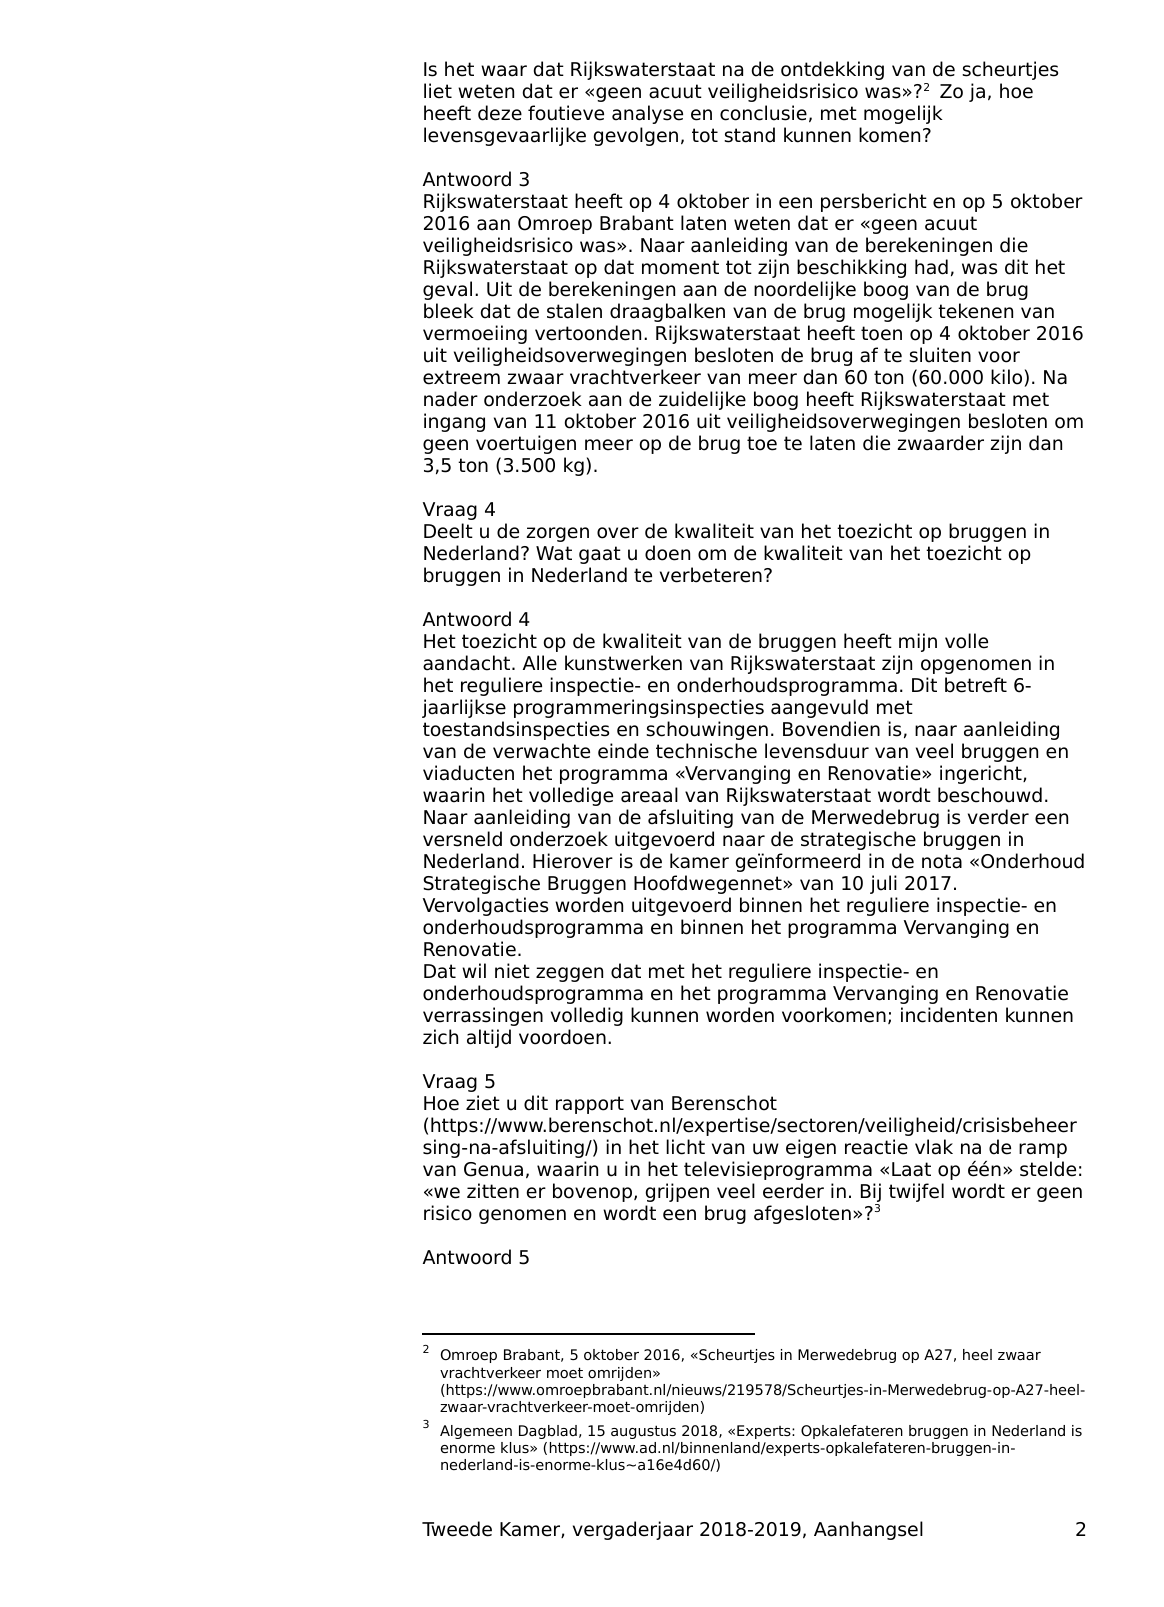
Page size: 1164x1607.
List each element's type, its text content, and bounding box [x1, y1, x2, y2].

text Is het waar dat Rijkswaterstaat na de ontdekking van de scheurtjes liet weten dat er «geen acuut veiligheidsrisico was»? Zo ja, hoe heeft deze foutieve analyse en conclusie, met mogelijk levensgevaarlijke gevolgen, tot stand kunnen komen? [422, 59, 1087, 147]
text Antwoord 3 [422, 169, 1087, 191]
text Antwoord 5 [422, 1247, 1087, 1269]
text Deelt u de zorgen over de kwaliteit van het toezicht op bruggen in Nederland? Wat gaat u doen om de kwaliteit van het toezicht op bruggen in Nederland te verbeteren? [422, 521, 1087, 587]
text Dat wil niet zeggen dat met het reguliere inspectie- en onderhoudsprogramma en het programma Vervanging en Renovatie verrassingen volledig kunnen worden voorkomen; incidenten kunnen zich altijd voordoen. [422, 961, 1087, 1049]
text Rijkswaterstaat heeft op 4 oktober in een persbericht en op 5 oktober 2016 aan Omroep Brabant laten weten dat er «geen acuut veiligheidsrisico was». Naar aanleiding van de berekeningen die Rijkswaterstaat op dat moment tot zijn beschikking had, was dit het geval. Uit de berekeningen aan de noordelijke boog van de brug bleek dat de stalen draagbalken van de brug mogelijk tekenen van vermoeiing vertoonden. Rijkswaterstaat heeft toen op 4 oktober 2016 uit veiligheidsoverwegingen besloten de brug af te sluiten voor extreem zwaar vrachtverkeer van meer dan 60 ton (60.000 kilo). Na nader onderzoek aan de zuidelijke boog heeft Rijkswaterstaat met ingang van 11 oktober 2016 uit veiligheidsoverwegingen besloten om geen voertuigen meer op de brug toe te laten die zwaarder zijn dan 3,5 ton (3.500 kg). [422, 191, 1087, 477]
text Omroep Brabant, 5 oktober 2016, «Scheurtjes in Merwedebrug op A27, heel zwaar vrachtverkeer moet omrijden» (https://www.omroepbrabant.nl/nieuws/219578/Scheurtjes-in-Merwedebrug-op-A27-heel-zwaar-vrachtverkeer-moet-omrijden) [422, 1343, 1087, 1416]
text Vraag 4 [422, 499, 1087, 521]
text Algemeen Dagblad, 15 augustus 2018, «Experts: Opkalefateren bruggen in Nederland is enorme klus» (https://www.ad.nl/binnenland/experts-opkalefateren-bruggen-in-nederland-is-enorme-klus~a16e4d60/) [422, 1418, 1087, 1474]
text Antwoord 4 [422, 609, 1087, 631]
text Hoe ziet u dit rapport van Berenschot (https://www.berenschot.nl/expertise/sectoren/veiligheid/crisisbeheersing-na-afsluiting/) in het licht van uw eigen reactie vlak na de ramp van Genua, waarin u in het televisieprogramma «Laat op één» stelde: «we zitten er bovenop, grijpen veel eerder in. Bij twijfel wordt er geen risico genomen en wordt een brug afgesloten»? [422, 1093, 1087, 1225]
text Het toezicht op de kwaliteit van de bruggen heeft mijn volle aandacht. Alle kunstwerken van Rijkswaterstaat zijn opgenomen in het reguliere inspectie- en onderhoudsprogramma. Dit betreft 6-jaarlijkse programmeringsinspecties aangevuld met toestandsinspecties en schouwingen. Bovendien is, naar aanleiding van de verwachte einde technische levensduur van veel bruggen en viaducten het programma «Vervanging en Renovatie» ingericht, waarin het volledige areaal van Rijkswaterstaat wordt beschouwd. [422, 631, 1087, 807]
text Vraag 5 [422, 1071, 1087, 1093]
text Naar aanleiding van de afsluiting van de Merwedebrug is verder een versneld onderzoek uitgevoerd naar de strategische bruggen in Nederland. Hierover is de kamer geïnformeerd in de nota «Onderhoud Strategische Bruggen Hoofdwegennet» van 10 juli 2017. Vervolgacties worden uitgevoerd binnen het reguliere inspectie- en onderhoudsprogramma en binnen het programma Vervanging en Renovatie. [422, 807, 1087, 961]
